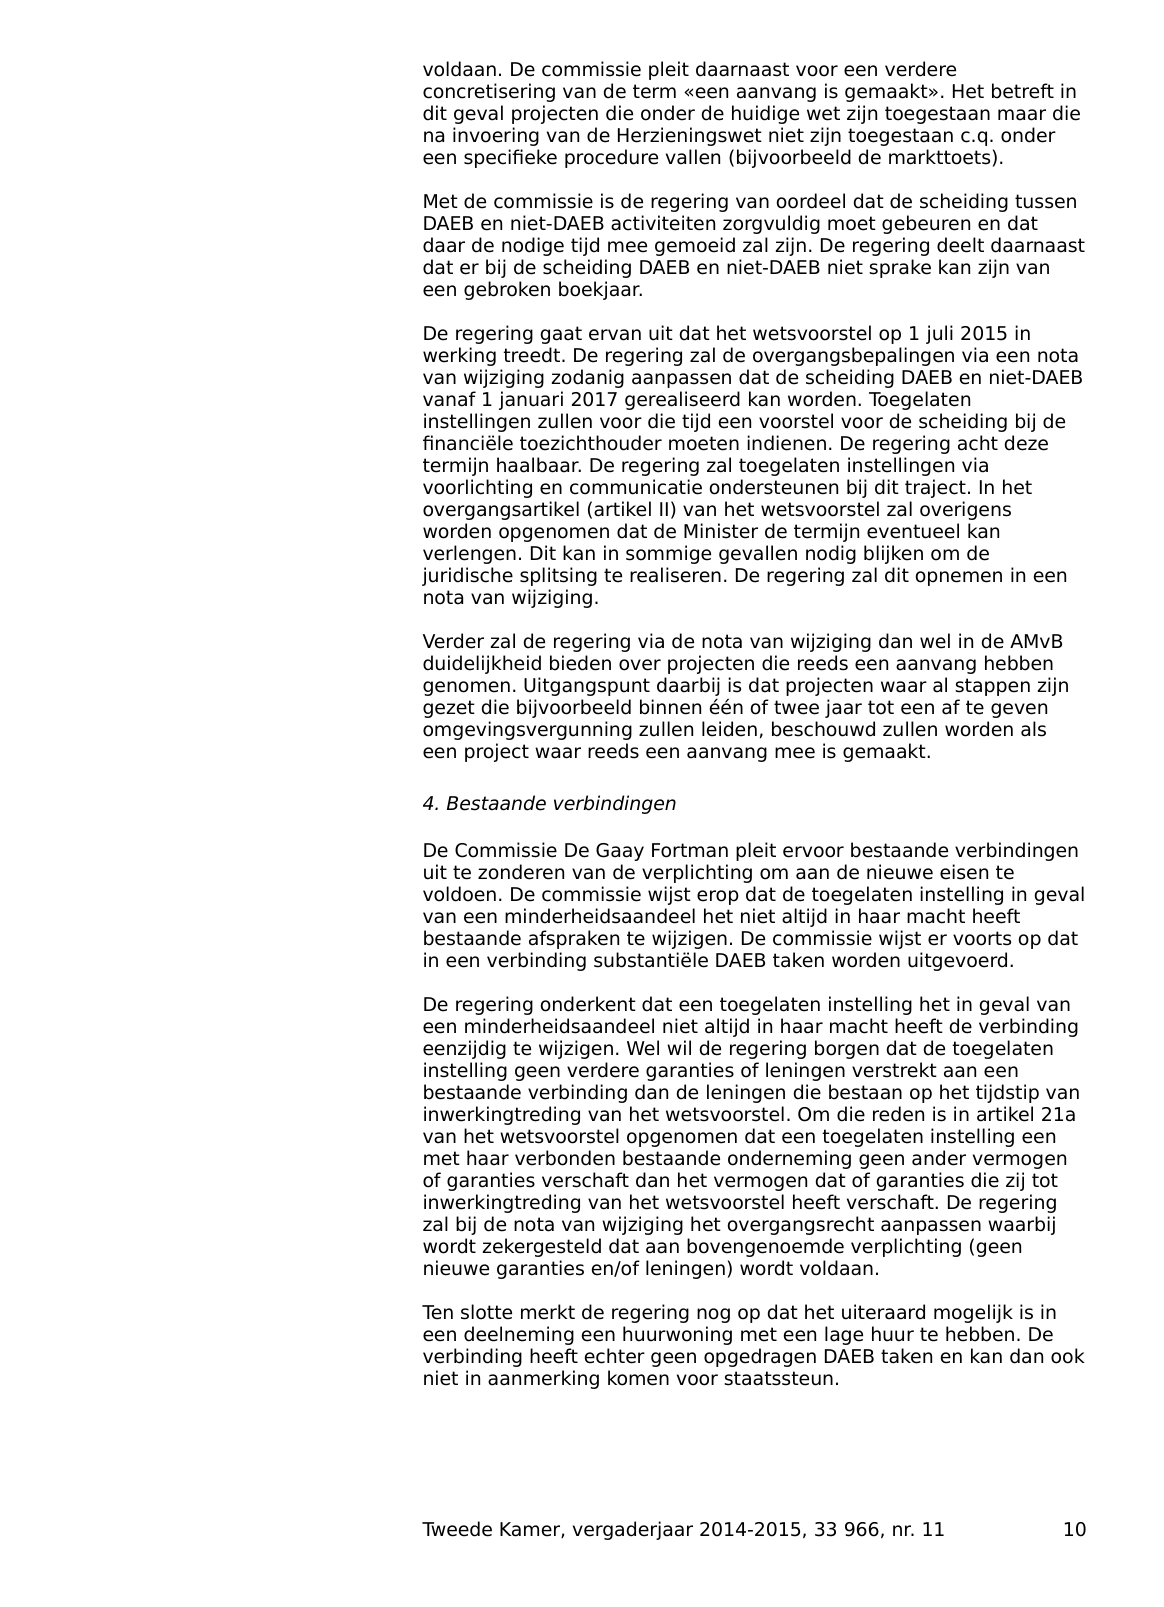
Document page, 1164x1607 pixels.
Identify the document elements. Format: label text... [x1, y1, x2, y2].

text Met de commissie is de regering van oordeel dat de scheiding tussen DAEB en niet-DAEB activiteiten zorgvuldig moet gebeuren en dat daar de nodige tijd mee gemoeid zal zijn. De regering deelt daarnaast dat er bij de scheiding DAEB en niet-DAEB niet sprake kan zijn van een gebroken boekjaar. [422, 191, 1087, 301]
text De regering gaat ervan uit dat het wetsvoorstel op 1 juli 2015 in werking treedt. De regering zal de overgangsbepalingen via een nota van wijziging zodanig aanpassen dat de scheiding DAEB en niet-DAEB vanaf 1 januari 2017 gerealiseerd kan worden. Toegelaten instellingen zullen voor die tijd een voorstel voor de scheiding bij de financiële toezichthouder moeten indienen. De regering acht deze termijn haalbaar. De regering zal toegelaten instellingen via voorlichting en communicatie ondersteunen bij dit traject. In het overgangsartikel (artikel II) van het wetsvoorstel zal overigens worden opgenomen dat de Minister de termijn eventueel kan verlengen. Dit kan in sommige gevallen nodig blijken om de juridische splitsing te realiseren. De regering zal dit opnemen in een nota van wijziging. [422, 323, 1087, 609]
text Ten slotte merkt de regering nog op dat het uiteraard mogelijk is in een deelneming een huurwoning met een lage huur te hebben. De verbinding heeft echter geen opgedragen DAEB taken en kan dan ook niet in aanmerking komen voor staatssteun. [422, 1302, 1087, 1390]
text Verder zal de regering via de nota van wijziging dan wel in de AMvB duidelijkheid bieden over projecten die reeds een aanvang hebben genomen. Uitgangspunt daarbij is dat projecten waar al stappen zijn gezet die bijvoorbeeld binnen één of twee jaar tot een af te geven omgevingsvergunning zullen leiden, beschouwd zullen worden als een project waar reeds een aanvang mee is gemaakt. [422, 631, 1087, 763]
text De Commissie De Gaay Fortman pleit ervoor bestaande verbindingen uit te zonderen van de verplichting om aan de nieuwe eisen te voldoen. De commissie wijst erop dat de toegelaten instelling in geval van een minderheidsaandeel het niet altijd in haar macht heeft bestaande afspraken te wijzigen. De commissie wijst er voorts op dat in een verbinding substantiële DAEB taken worden uitgevoerd. [422, 840, 1087, 972]
text voldaan. De commissie pleit daarnaast voor een verdere concretisering van de term «een aanvang is gemaakt». Het betreft in dit geval projecten die onder de huidige wet zijn toegestaan maar die na invoering van de Herzieningswet niet zijn toegestaan c.q. onder een specifieke procedure vallen (bijvoorbeeld de markttoets). [422, 59, 1087, 169]
subtitle 4. Bestaande verbindingen [422, 793, 1087, 815]
text De regering onderkent dat een toegelaten instelling het in geval van een minderheidsaandeel niet altijd in haar macht heeft de verbinding eenzijdig te wijzigen. Wel wil de regering borgen dat de toegelaten instelling geen verdere garanties of leningen verstrekt aan een bestaande verbinding dan de leningen die bestaan op het tijdstip van inwerkingtreding van het wetsvoorstel. Om die reden is in artikel 21a van het wetsvoorstel opgenomen dat een toegelaten instelling een met haar verbonden bestaande onderneming geen ander vermogen of garanties verschaft dan het vermogen dat of garanties die zij tot inwerkingtreding van het wetsvoorstel heeft verschaft. De regering zal bij de nota van wijziging het overgangsrecht aanpassen waarbij wordt zekergesteld dat aan bovengenoemde verplichting (geen nieuwe garanties en/of leningen) wordt voldaan. [422, 994, 1087, 1280]
